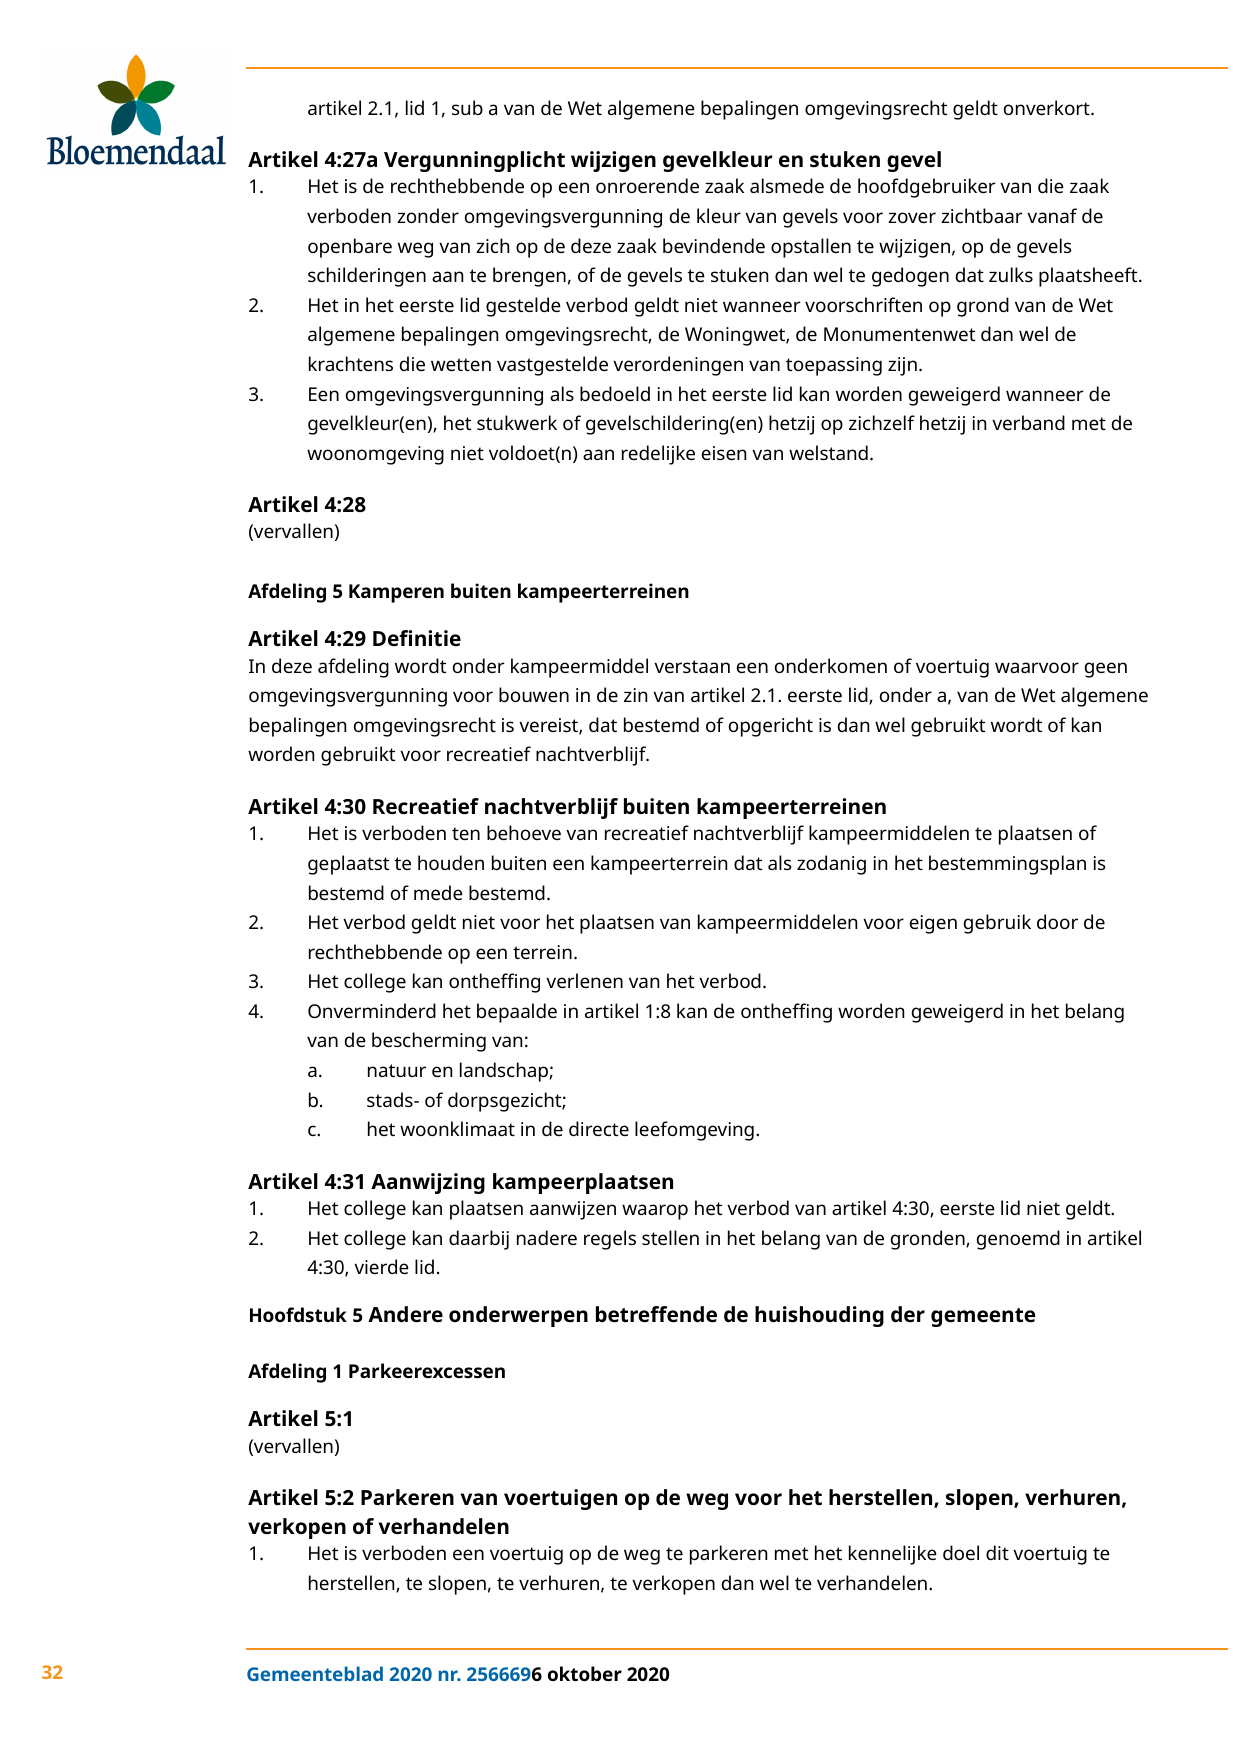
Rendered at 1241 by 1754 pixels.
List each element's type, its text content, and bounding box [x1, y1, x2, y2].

list Het verbod geldt niet voor het plaatsen van kampeermiddelen voor eigen gebruik door de rechthebbende op een terrein. [248, 909, 1152, 964]
list Een omgevingsvergunning als bedoeld in het eerste lid kan worden geweigerd wanneer de gevelkleur(en), het stukwerk of gevelschildering(en) hetzij op zichzelf hetzij in verband met de woonomgeving niet voldoet(n) aan redelijke eisen van welstand. [248, 381, 1152, 466]
text Artikel 4:30 Recreatief nachtverblijf buiten kampeerterreinen [248, 792, 1152, 821]
text Artikel 4:29 Definitie [248, 624, 1152, 653]
list Het college kan ontheffing verlenen van het verbod. [248, 968, 1152, 994]
text Artikel 4:27a Vergunningplicht wijzigen gevelkleur en stuken gevel [248, 145, 1152, 174]
list Het is verboden ten behoeve van recreatief nachtverblijf kampeermiddelen te plaatsen of geplaatst te houden buiten een kampeerterrein dat als zodanig in het bestemmingsplan is bestemd of mede bestemd. [248, 821, 1152, 905]
list Het in het eerste lid gestelde verbod geldt niet wanneer voorschriften op grond van de Wet algemene bepalingen omgevingsrecht, de Woningwet, de Monumentenwet dan wel de krachtens die wetten vastgestelde verordeningen van toepassing zijn. [248, 292, 1152, 377]
text Hoofdstuk 5 Andere onderwerpen betreffende de huishouding der gemeente [248, 1300, 1152, 1328]
list Het is de rechthebbende op een onroerende zaak alsmede de hoofdgebruiker van die zaak verboden zonder omgevingsvergunning de kleur van gevels voor zover zichtbaar vanaf de openbare weg van zich op de deze zaak bevindende opstallen te wijzigen, op de gevels schilderingen aan te brengen, of de gevels te stuken dan wel te gedogen dat zulks plaatsheeft. [248, 174, 1152, 288]
list Onverminderd het bepaalde in artikel 1:8 kan de ontheffing worden geweigerd in het belang van de bescherming van: [248, 998, 1152, 1053]
list natuur en landschap; [307, 1057, 1152, 1083]
picture [41, 47, 231, 172]
text Afdeling 1 Parkeerexcessen [248, 1358, 1152, 1384]
text Artikel 4:31 Aanwijzing kampeerplaatsen [248, 1167, 1152, 1195]
text In deze afdeling wordt onder kampeermiddel verstaan een onderkomen of voertuig waarvoor geen omgevingsvergunning voor bouwen in de zin van artikel 2.1. eerste lid, onder a, van de Wet algemene bepalingen omgevingsrecht is vereist, dat bestemd of opgericht is dan wel gebruikt wordt of kan worden gebruikt voor recreatief nachtverblijf. [248, 653, 1152, 767]
text Artikel 5:2 Parkeren van voertuigen op de weg voor het herstellen, slopen, verhuren, verkopen of verhandelen [248, 1483, 1152, 1540]
list Het is verboden een voertuig op de weg te parkeren met het kennelijke doel dit voertuig te herstellen, te slopen, te verhuren, te verkopen dan wel te verhandelen. [248, 1540, 1152, 1596]
text Artikel 4:28 [248, 490, 1152, 519]
list het woonklimaat in de directe leefomgeving. [307, 1116, 1152, 1142]
text (vervallen) [248, 519, 1152, 544]
text Afdeling 5 Kamperen buiten kampeerterreinen [248, 578, 1152, 604]
list artikel 2.1, lid 1, sub a van de Wet algemene bepalingen omgevingsrecht geldt onverkort. [248, 95, 1152, 121]
text Artikel 5:1 [248, 1404, 1152, 1433]
list Het college kan plaatsen aanwijzen waarop het verbod van artikel 4:30, eerste lid niet geldt. [248, 1195, 1152, 1221]
text (vervallen) [248, 1433, 1152, 1459]
list stads- of dorpsgezicht; [307, 1087, 1152, 1112]
list Het college kan daarbij nadere regels stellen in het belang van de gronden, genoemd in artikel 4:30, vierde lid. [248, 1225, 1152, 1280]
